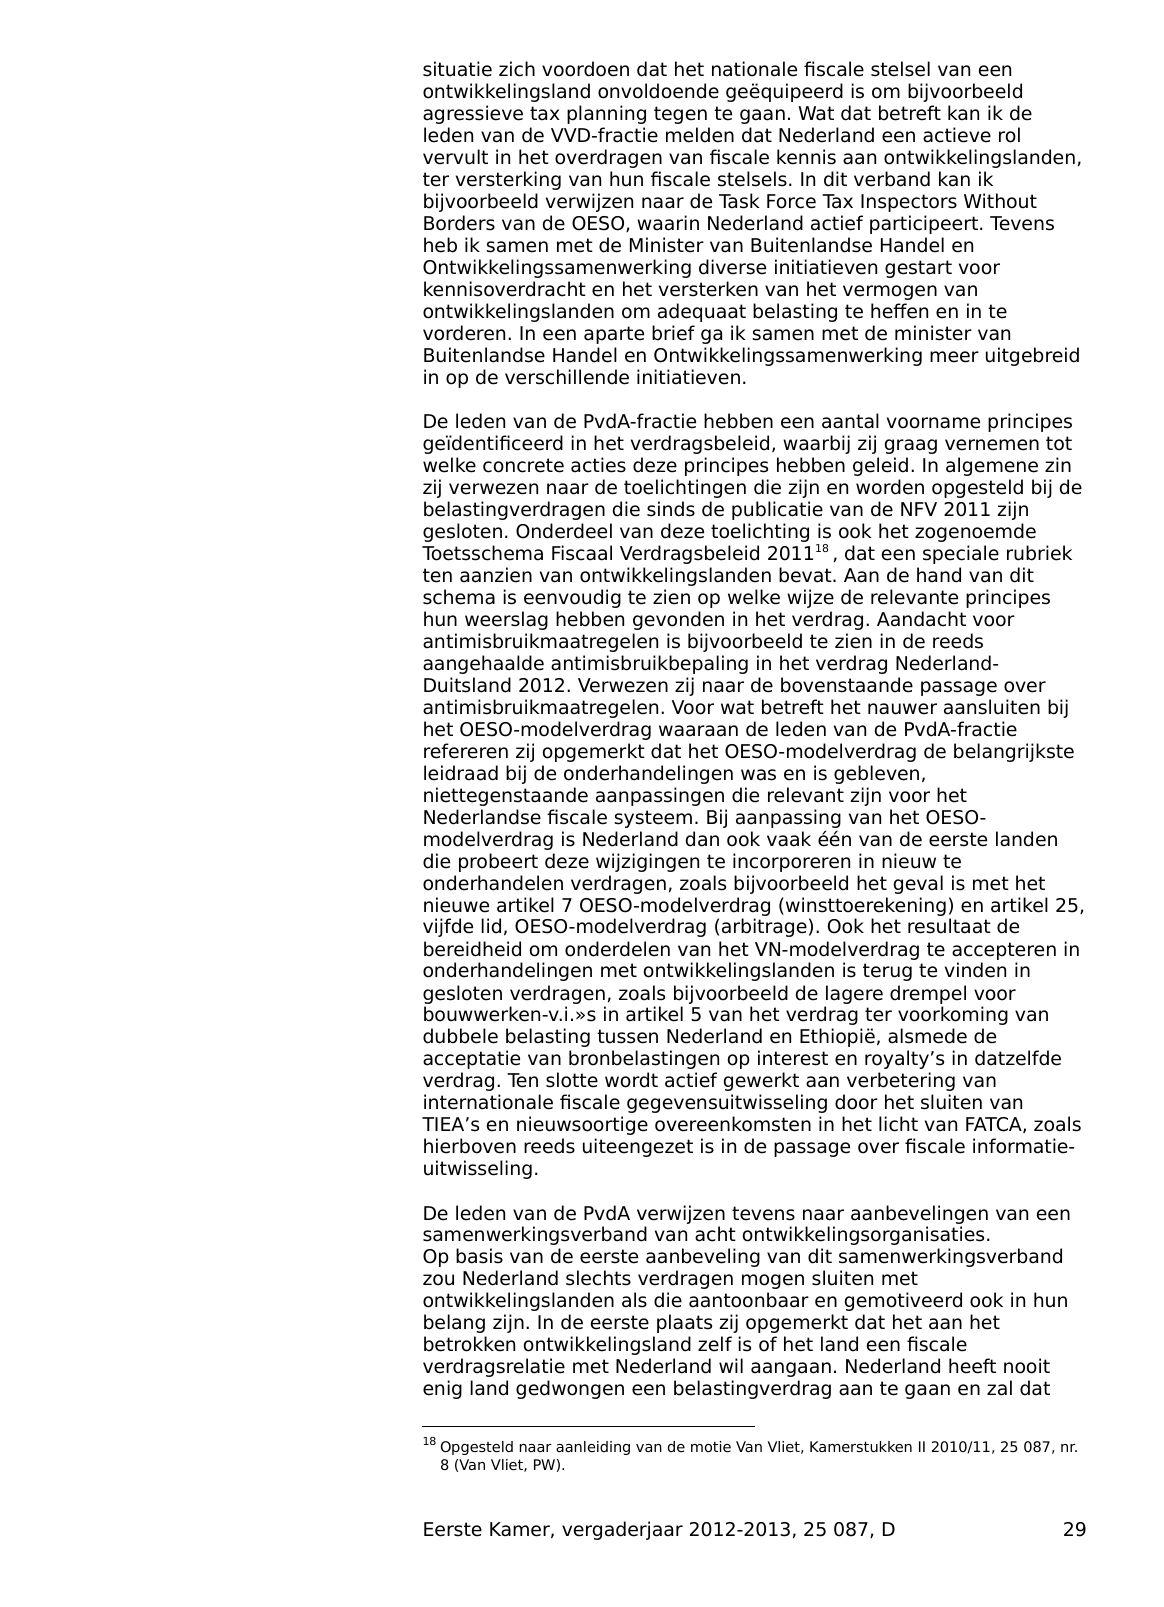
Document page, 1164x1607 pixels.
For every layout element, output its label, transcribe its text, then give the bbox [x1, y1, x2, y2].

text situatie zich voordoen dat het nationale fiscale stelsel van een ontwikkelingsland onvoldoende geëquipeerd is om bijvoorbeeld agressieve tax planning tegen te gaan. Wat dat betreft kan ik de leden van de VVD-fractie melden dat Nederland een actieve rol vervult in het overdragen van fiscale kennis aan ontwikkelingslanden, ter versterking van hun fiscale stelsels. In dit verband kan ik bijvoorbeeld verwijzen naar de Task Force Tax Inspectors Without Borders van de OESO, waarin Nederland actief participeert. Tevens heb ik samen met de Minister van Buitenlandse Handel en Ontwikkelingssamenwerking diverse initiatieven gestart voor kennisoverdracht en het versterken van het vermogen van ontwikkelingslanden om adequaat belasting te heffen en in te vorderen. In een aparte brief ga ik samen met de minister van Buitenlandse Handel en Ontwikkelingssamenwerking meer uitgebreid in op de verschillende initiatieven. [422, 59, 1087, 389]
text De leden van de PvdA verwijzen tevens naar aanbevelingen van een samenwerkingsverband van acht ontwikkelingsorganisaties. [422, 1202, 1087, 1246]
text Opgesteld naar aanleiding van de motie Van Vliet, Kamerstukken II 2010/11, 25 087, nr. 8 (Van Vliet, PW). [422, 1435, 1087, 1474]
text Op basis van de eerste aanbeveling van dit samenwerkingsverband zou Nederland slechts verdragen mogen sluiten met ontwikkelingslanden als die aantoonbaar en gemotiveerd ook in hun belang zijn. In de eerste plaats zij opgemerkt dat het aan het betrokken ontwikkelingsland zelf is of het land een fiscale verdragsrelatie met Nederland wil aangaan. Nederland heeft nooit enig land gedwongen een belastingverdrag aan te gaan en zal dat [422, 1246, 1087, 1400]
text De leden van de PvdA-fractie hebben een aantal voorname principes geïdentificeerd in het verdragsbeleid, waarbij zij graag vernemen tot welke concrete acties deze principes hebben geleid. In algemene zin zij verwezen naar de toelichtingen die zijn en worden opgesteld bij de belastingverdragen die sinds de publicatie van de NFV 2011 zijn gesloten. Onderdeel van deze toelichting is ook het zogenoemde Toetsschema Fiscaal Verdragsbeleid 2011, dat een speciale rubriek ten aanzien van ontwikkelingslanden bevat. Aan de hand van dit schema is eenvoudig te zien op welke wijze de relevante principes hun weerslag hebben gevonden in het verdrag. Aandacht voor antimisbruikmaatregelen is bijvoorbeeld te zien in de reeds aangehaalde antimisbruikbepaling in het verdrag Nederland-Duitsland 2012. Verwezen zij naar de bovenstaande passage over antimisbruikmaatregelen. Voor wat betreft het nauwer aansluiten bij het OESO-modelverdrag waaraan de leden van de PvdA-fractie refereren zij opgemerkt dat het OESO-modelverdrag de belangrijkste leidraad bij de onderhandelingen was en is gebleven, niettegenstaande aanpassingen die relevant zijn voor het Nederlandse fiscale systeem. Bij aanpassing van het OESO-modelverdrag is Nederland dan ook vaak één van de eerste landen die probeert deze wijzigingen te incorporeren in nieuw te onderhandelen verdragen, zoals bijvoorbeeld het geval is met het nieuwe artikel 7 OESO-modelverdrag (winsttoerekening) en artikel 25, vijfde lid, OESO-modelverdrag (arbitrage). Ook het resultaat de bereidheid om onderdelen van het VN-modelverdrag te accepteren in onderhandelingen met ontwikkelingslanden is terug te vinden in gesloten verdragen, zoals bijvoorbeeld de lagere drempel voor bouwwerken-v.i.»s in artikel 5 van het verdrag ter voorkoming van dubbele belasting tussen Nederland en Ethiopië, alsmede de acceptatie van bronbelastingen op interest en royalty’s in datzelfde verdrag. Ten slotte wordt actief gewerkt aan verbetering van internationale fiscale gegevensuitwisseling door het sluiten van TIEA’s en nieuwsoortige overeenkomsten in het licht van FATCA, zoals hierboven reeds uiteengezet is in de passage over fiscale informatie-uitwisseling. [422, 411, 1087, 1180]
